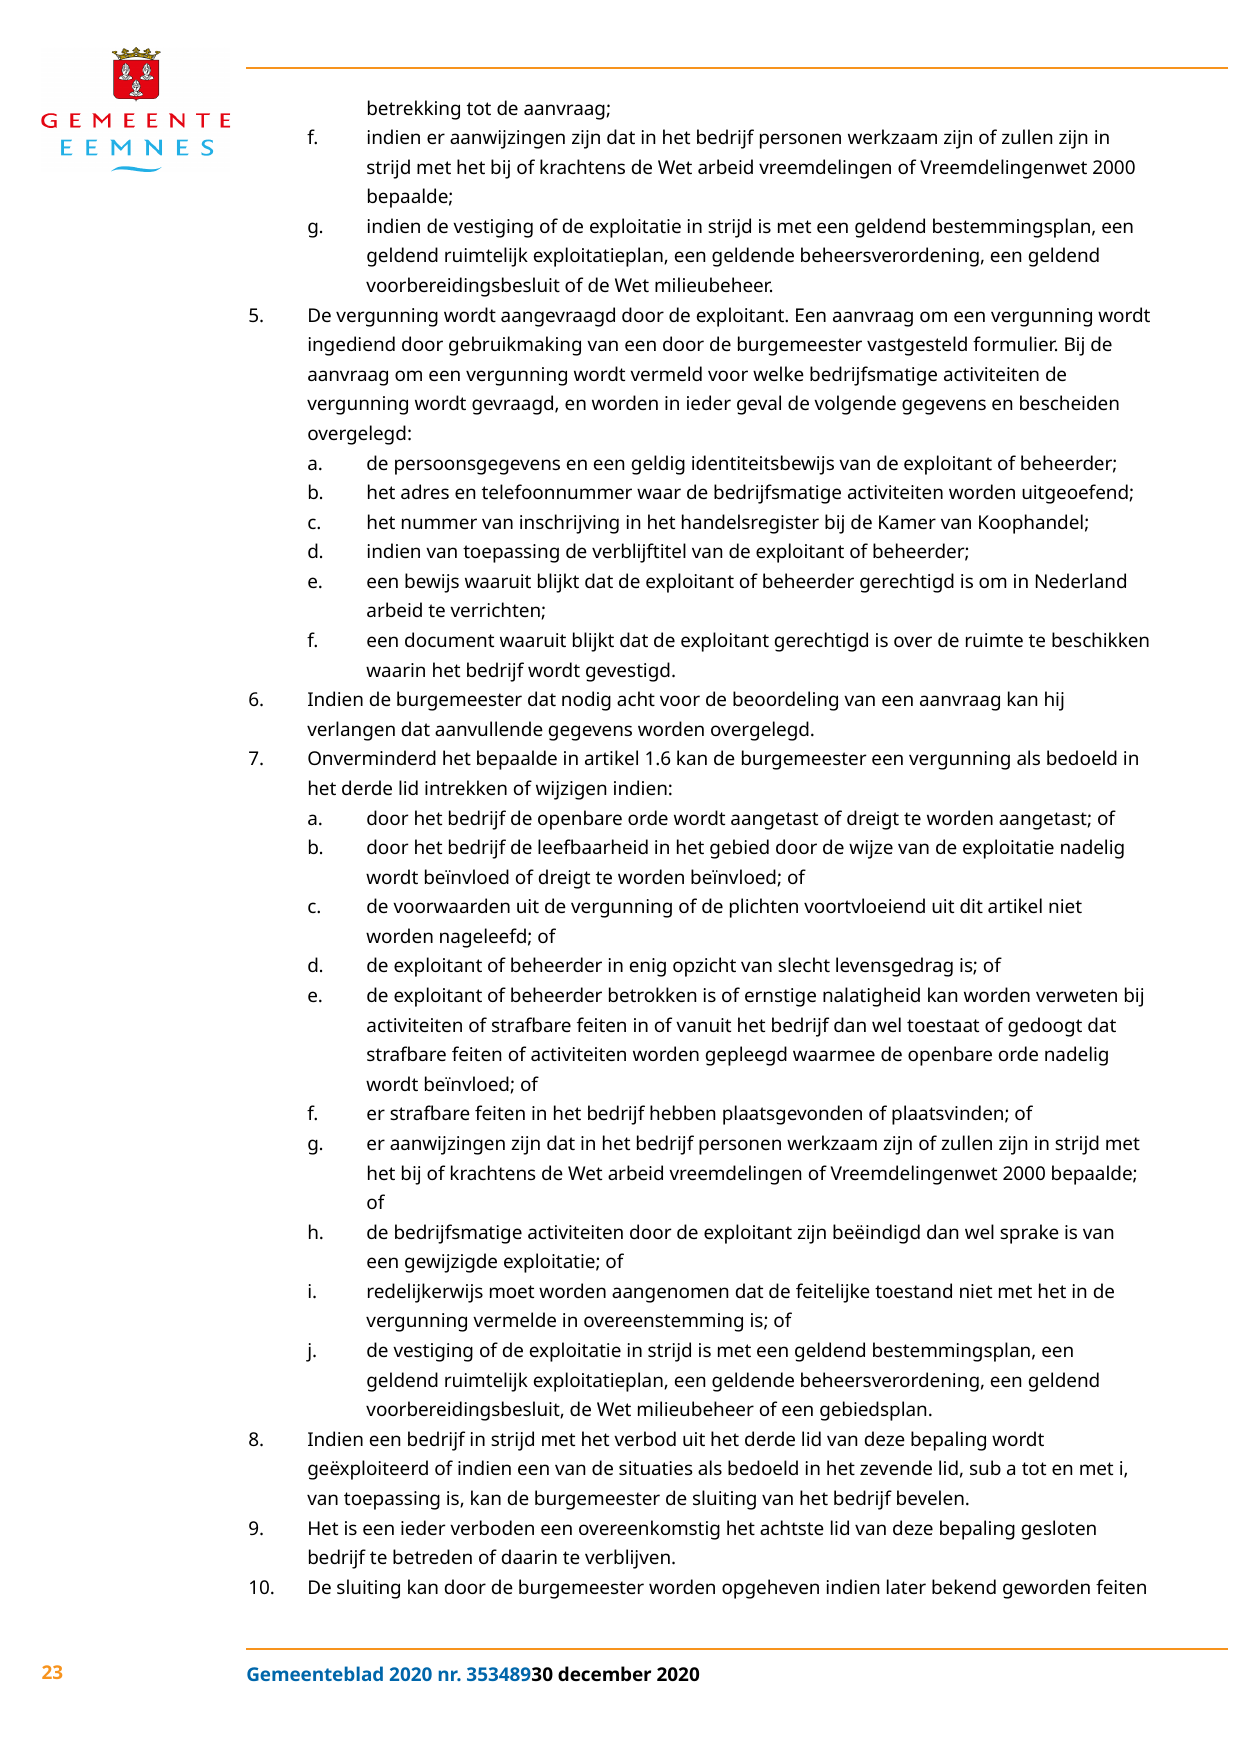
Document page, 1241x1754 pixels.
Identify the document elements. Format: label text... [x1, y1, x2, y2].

list redelijkerwijs moet worden aangenomen dat de feitelijke toestand niet met het in de vergunning vermelde in overeenstemming is; of [307, 1278, 1152, 1333]
list er aanwijzingen zijn dat in het bedrijf personen werkzaam zijn of zullen zijn in strijd met het bij of krachtens de Wet arbeid vreemdelingen of Vreemdelingenwet 2000 bepaalde; of [307, 1130, 1152, 1215]
list Indien de burgemeester dat nodig acht voor de beoordeling van een aanvraag kan hij verlangen dat aanvullende gegevens worden overgelegd. [248, 686, 1152, 742]
list een document waaruit blijkt dat de exploitant gerechtigd is over de ruimte te beschikken waarin het bedrijf wordt gevestigd. [307, 627, 1152, 683]
list de exploitant of beheerder in enig opzicht van slecht levensgedrag is; of [307, 953, 1152, 978]
list de vestiging of de exploitatie in strijd is met een geldend bestemmingsplan, een geldend ruimtelijk exploitatieplan, een geldende beheersverordening, een geldend voorbereidingsbesluit, de Wet milieubeheer of een gebiedsplan. [307, 1337, 1152, 1422]
list Indien een bedrijf in strijd met het verbod uit het derde lid van deze bepaling wordt geëxploiteerd of indien een van de situaties als bedoeld in het zevende lid, sub a tot en met i, van toepassing is, kan de burgemeester de sluiting van het bedrijf bevelen. [248, 1426, 1152, 1511]
picture [41, 47, 231, 172]
list De sluiting kan door de burgemeester worden opgeheven indien later bekend geworden feiten [248, 1574, 1152, 1600]
list betrekking tot de aanvraag; [307, 95, 1152, 121]
list de bedrijfsmatige activiteiten door de exploitant zijn beëindigd dan wel sprake is van een gewijzigde exploitatie; of [307, 1219, 1152, 1274]
list de exploitant of beheerder betrokken is of ernstige nalatigheid kan worden verweten bij activiteiten of strafbare feiten in of vanuit het bedrijf dan wel toestaat of gedoogt dat strafbare feiten of activiteiten worden gepleegd waarmee de openbare orde nadelig wordt beïnvloed; of [307, 982, 1152, 1097]
list door het bedrijf de openbare orde wordt aangetast of dreigt te worden aangetast; of [307, 805, 1152, 831]
list de persoonsgegevens en een geldig identiteitsbewijs van de exploitant of beheerder; [307, 450, 1152, 476]
list Het is een ieder verboden een overeenkomstig het achtste lid van deze bepaling gesloten bedrijf te betreden of daarin te verblijven. [248, 1515, 1152, 1570]
list De vergunning wordt aangevraagd door de exploitant. Een aanvraag om een vergunning wordt ingediend door gebruikmaking van een door de burgemeester vastgesteld formulier. Bij de aanvraag om een vergunning wordt vermeld voor welke bedrijfsmatige activiteiten de vergunning wordt gevraagd, en worden in ieder geval de volgende gegevens en bescheiden overgelegd: [248, 302, 1152, 446]
list door het bedrijf de leefbaarheid in het gebied door de wijze van de exploitatie nadelig wordt beïnvloed of dreigt te worden beïnvloed; of [307, 834, 1152, 890]
list het nummer van inschrijving in het handelsregister bij de Kamer van Koophandel; [307, 509, 1152, 535]
list de voorwaarden uit de vergunning of de plichten voortvloeiend uit dit artikel niet worden nageleefd; of [307, 893, 1152, 949]
list het adres en telefoonnummer waar de bedrijfsmatige activiteiten worden uitgeoefend; [307, 479, 1152, 505]
list indien er aanwijzingen zijn dat in het bedrijf personen werkzaam zijn of zullen zijn in strijd met het bij of krachtens de Wet arbeid vreemdelingen of Vreemdelingenwet 2000 bepaalde; [307, 124, 1152, 209]
list er strafbare feiten in het bedrijf hebben plaatsgevonden of plaatsvinden; of [307, 1101, 1152, 1126]
list indien van toepassing de verblijftitel van de exploitant of beheerder; [307, 538, 1152, 564]
list indien de vestiging of de exploitatie in strijd is met een geldend bestemmingsplan, een geldend ruimtelijk exploitatieplan, een geldende beheersverordening, een geldend voorbereidingsbesluit of de Wet milieubeheer. [307, 213, 1152, 298]
list een bewijs waaruit blijkt dat de exploitant of beheerder gerechtigd is om in Nederland arbeid te verrichten; [307, 568, 1152, 623]
list Onverminderd het bepaalde in artikel 1.6 kan de burgemeester een vergunning als bedoeld in het derde lid intrekken of wijzigen indien: [248, 746, 1152, 801]
